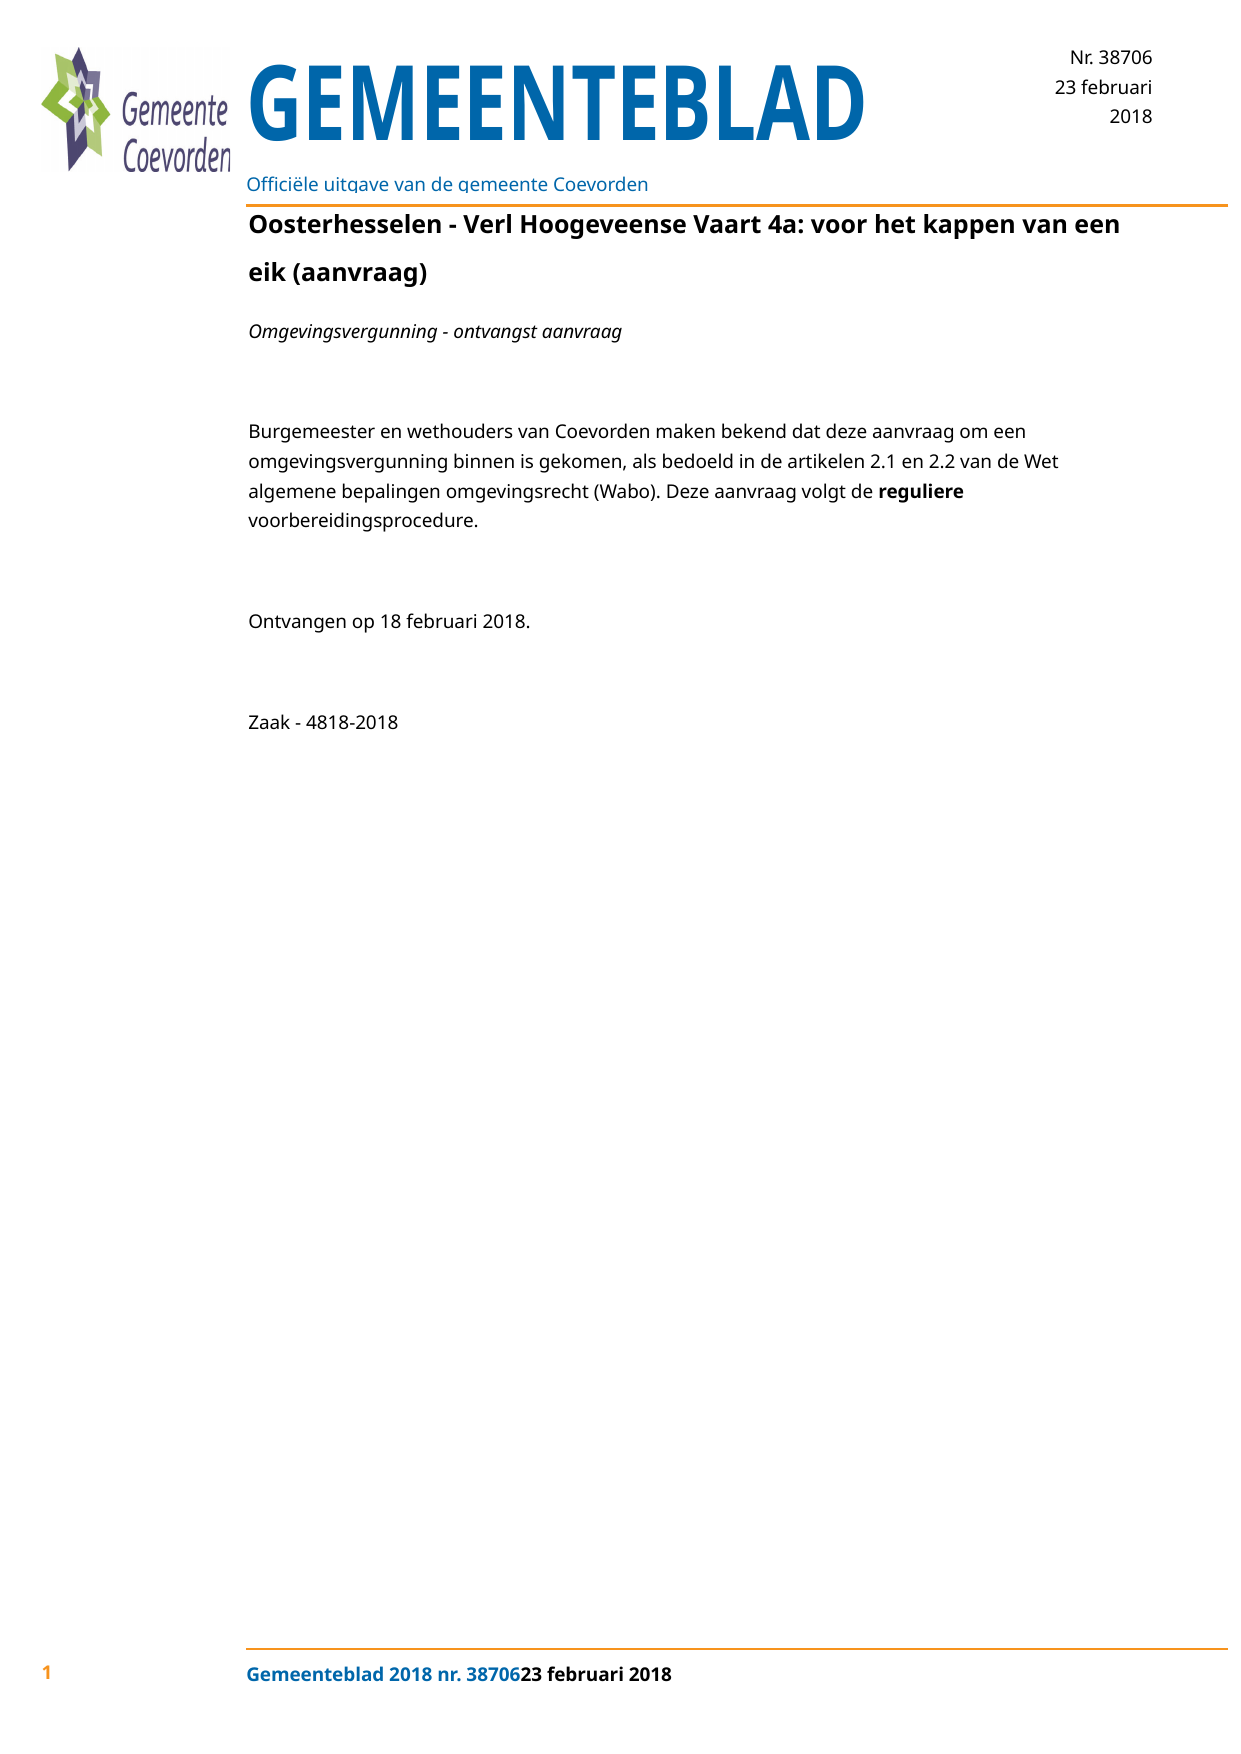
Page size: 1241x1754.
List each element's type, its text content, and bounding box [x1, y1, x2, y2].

text Oosterhesselen - Verl Hoogeveense Vaart 4a: voor het kappen van een eik (aanvraag) [248, 207, 1152, 288]
text Ontvangen op 18 februari 2018. [248, 608, 1152, 634]
text Burgemeester en wethouders van Coevorden maken bekend dat deze aanvraag om een omgevingsvergunning binnen is gekomen, als bedoeld in de artikelen 2.1 en 2.2 van de Wet algemene bepalingen omgevingsrecht (Wabo). Deze aanvraag volgt de reguliere voorbereidingsprocedure. [248, 419, 1152, 533]
picture [41, 47, 231, 172]
text Omgevingsvergunning - ontvangst aanvraag [248, 318, 1152, 344]
text Zaak - 4818-2018 [248, 709, 1152, 735]
